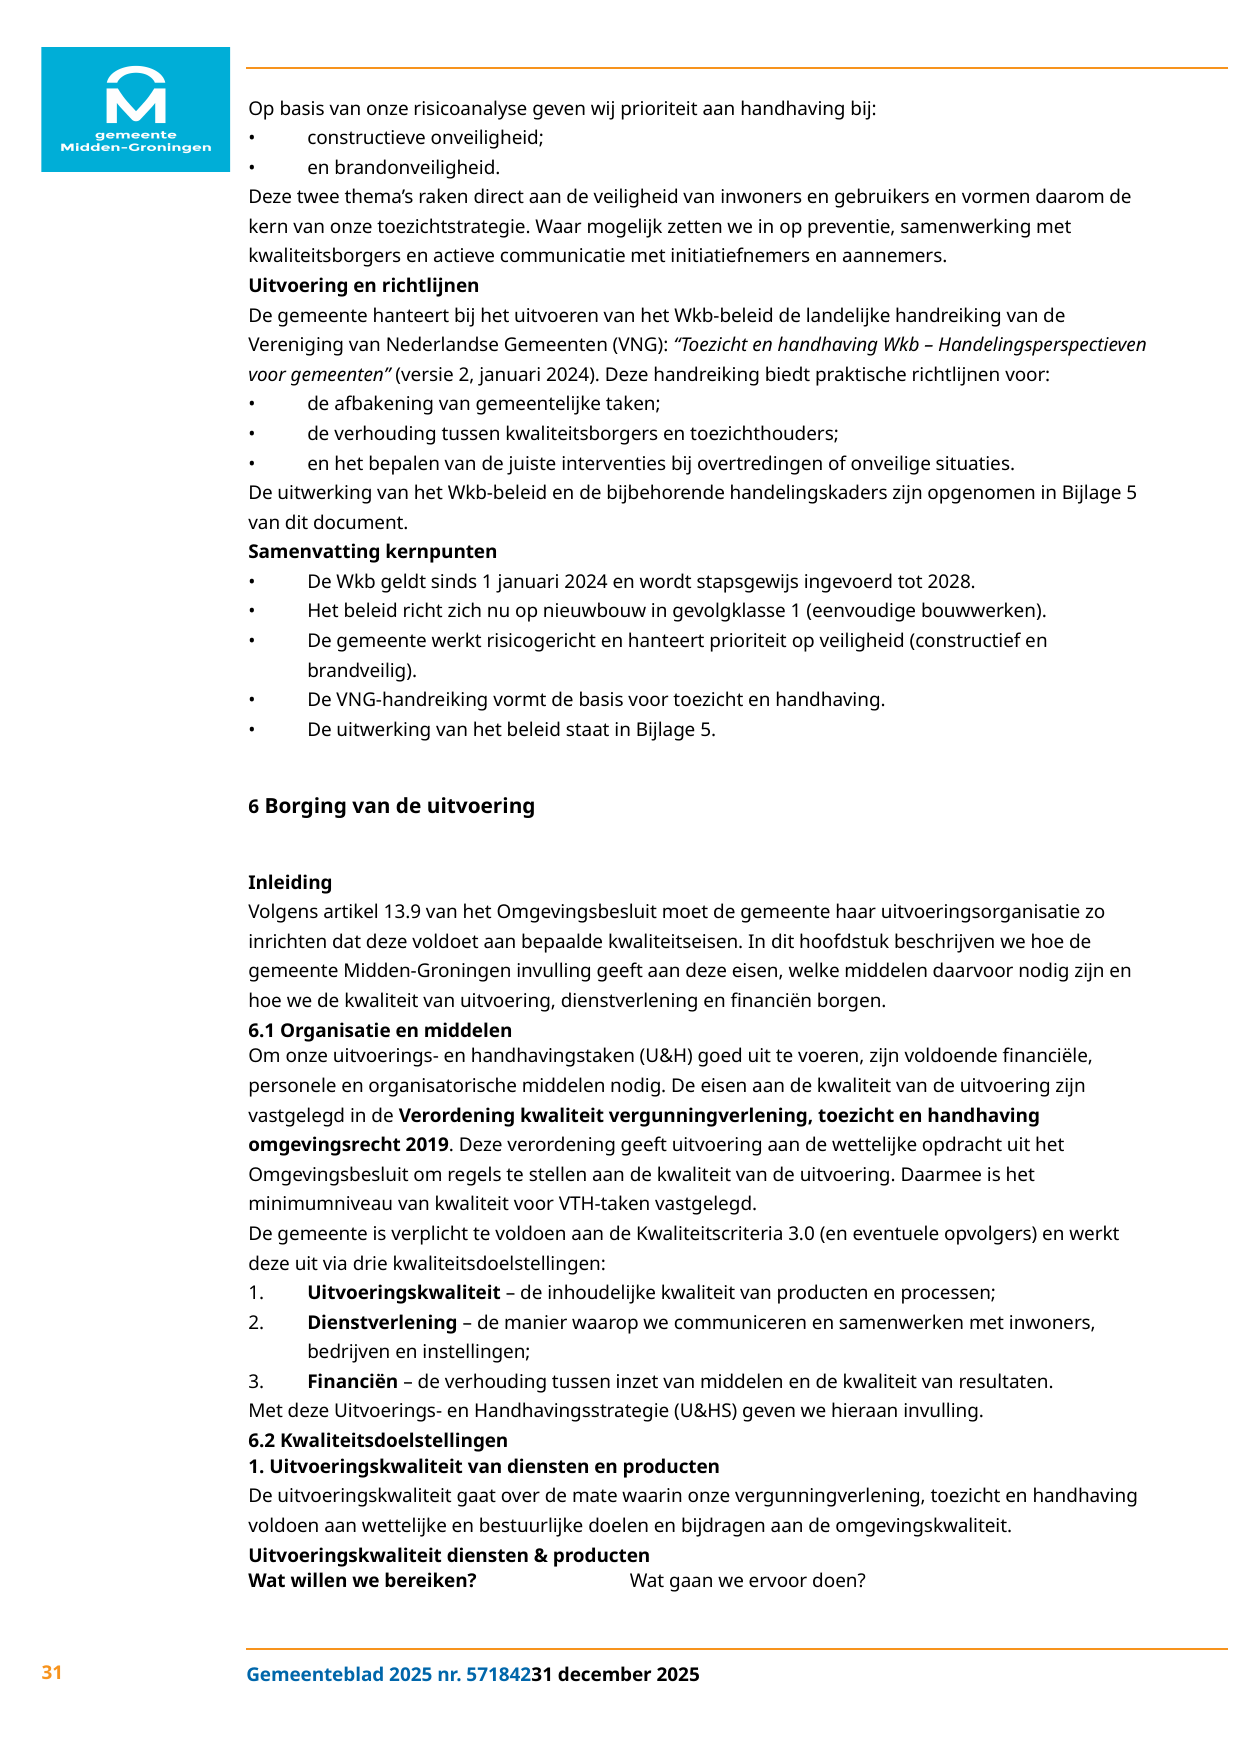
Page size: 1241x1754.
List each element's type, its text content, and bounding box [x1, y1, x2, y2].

list Het beleid richt zich nu op nieuwbouw in gevolgklasse 1 (eenvoudige bouwwerken). [248, 598, 1152, 623]
text 6 Borging van de uitvoering [248, 791, 1152, 820]
text Om onze uitvoerings- en handhavingstaken (U&H) goed uit te voeren, zijn voldoende financiële, personele en organisatorische middelen nodig. De eisen aan de kwaliteit van de uitvoering zijn vastgelegd in de Verordening kwaliteit vergunningverlening, toezicht en handhaving omgevingsrecht 2019. Deze verordening geeft uitvoering aan de wettelijke opdracht uit het Omgevingsbesluit om regels te stellen aan de kwaliteit van de uitvoering. Daarmee is het minimumniveau van kwaliteit voor VTH-taken vastgelegd. [248, 1043, 1152, 1216]
list en brandonveiligheid. [248, 154, 1152, 180]
text 6.1 Organisatie en middelen [248, 1017, 1152, 1043]
list de afbakening van gemeentelijke taken; [248, 391, 1152, 416]
text De gemeente hanteert bij het uitvoeren van het Wkb-beleid de landelijke handreiking van de Vereniging van Nederlandse Gemeenten (VNG): “Toezicht en handhaving Wkb – Handelingsperspectieven voor gemeenten” (versie 2, januari 2024). Deze handreiking biedt praktische richtlijnen voor: [248, 302, 1152, 387]
text 6.2 Kwaliteitsdoelstellingen [248, 1427, 1152, 1453]
picture [107, 89, 165, 122]
list en het bepalen van de juiste interventies bij overtredingen of onveilige situaties. [248, 450, 1152, 476]
list constructieve onveiligheid; [248, 124, 1152, 150]
text De gemeente is verplicht te voldoen aan de Kwaliteitscriteria 3.0 (en eventuele opvolgers) en werkt deze uit via drie kwaliteitsdoelstellingen: [248, 1220, 1152, 1275]
list De gemeente werkt risicogericht en hanteert prioriteit op veiligheid (constructief en brandveilig). [248, 627, 1152, 683]
list De Wkb geldt sinds 1 januari 2024 en wordt stapsgewijs ingevoerd tot 2028. [248, 568, 1152, 594]
text Volgens artikel 13.9 van het Omgevingsbesluit moet de gemeente haar uitvoeringsorganisatie zo inrichten dat deze voldoet aan bepaalde kwaliteitseisen. In dit hoofdstuk beschrijven we hoe de gemeente Midden-Groningen invulling geeft aan deze eisen, welke middelen daarvoor nodig zijn en hoe we de kwaliteit van uitvoering, dienstverlening en financiën borgen. [248, 898, 1152, 1013]
text Deze twee thema’s raken direct aan de veiligheid van inwoners en gebruikers en vormen daarom de kern van onze toezichtstrategie. Waar mogelijk zetten we in op preventie, samenwerking met kwaliteitsborgers en actieve communicatie met initiatiefnemers en aannemers. [248, 183, 1152, 268]
list Uitvoeringskwaliteit – de inhoudelijke kwaliteit van producten en processen; [248, 1279, 1152, 1305]
text Samenvatting kernpunten [248, 538, 1152, 564]
text De uitvoeringskwaliteit gaat over de mate waarin onze vergunningverlening, toezicht en handhaving voldoen aan wettelijke en bestuurlijke doelen en bijdragen aan de omgevingskwaliteit. [248, 1482, 1152, 1538]
text Inleiding [248, 869, 1152, 895]
list De uitwerking van het beleid staat in Bijlage 5. [248, 716, 1152, 742]
text Op basis van onze risicoanalyse geven wij prioriteit aan handhaving bij: [248, 95, 1152, 121]
text De uitwerking van het Wkb-beleid en de bijbehorende handelingskaders zijn opgenomen in Bijlage 5 van dit document. [248, 479, 1152, 535]
table_cell Wat willen we bereiken? [248, 1568, 629, 1593]
text 1. Uitvoeringskwaliteit van diensten en producten [248, 1453, 1152, 1479]
list Dienstverlening – de manier waarop we communiceren en samenwerken met inwoners, bedrijven en instellingen; [248, 1309, 1152, 1364]
text Uitvoering en richtlijnen [248, 272, 1152, 298]
list Financiën – de verhouding tussen inzet van middelen en de kwaliteit van resultaten. [248, 1368, 1152, 1394]
table_header Uitvoeringskwaliteit diensten & producten [248, 1542, 1152, 1567]
picture [108, 66, 164, 82]
table_cell Wat gaan we ervoor doen? [630, 1568, 1152, 1593]
picture [184, 146, 190, 153]
text Met deze Uitvoerings- en Handhavingsstrategie (U&HS) geven we hieraan invulling. [248, 1398, 1152, 1423]
list De VNG-handreiking vormt de basis voor toezicht en handhaving. [248, 686, 1152, 712]
list de verhouding tussen kwaliteitsborgers en toezichthouders; [248, 420, 1152, 446]
